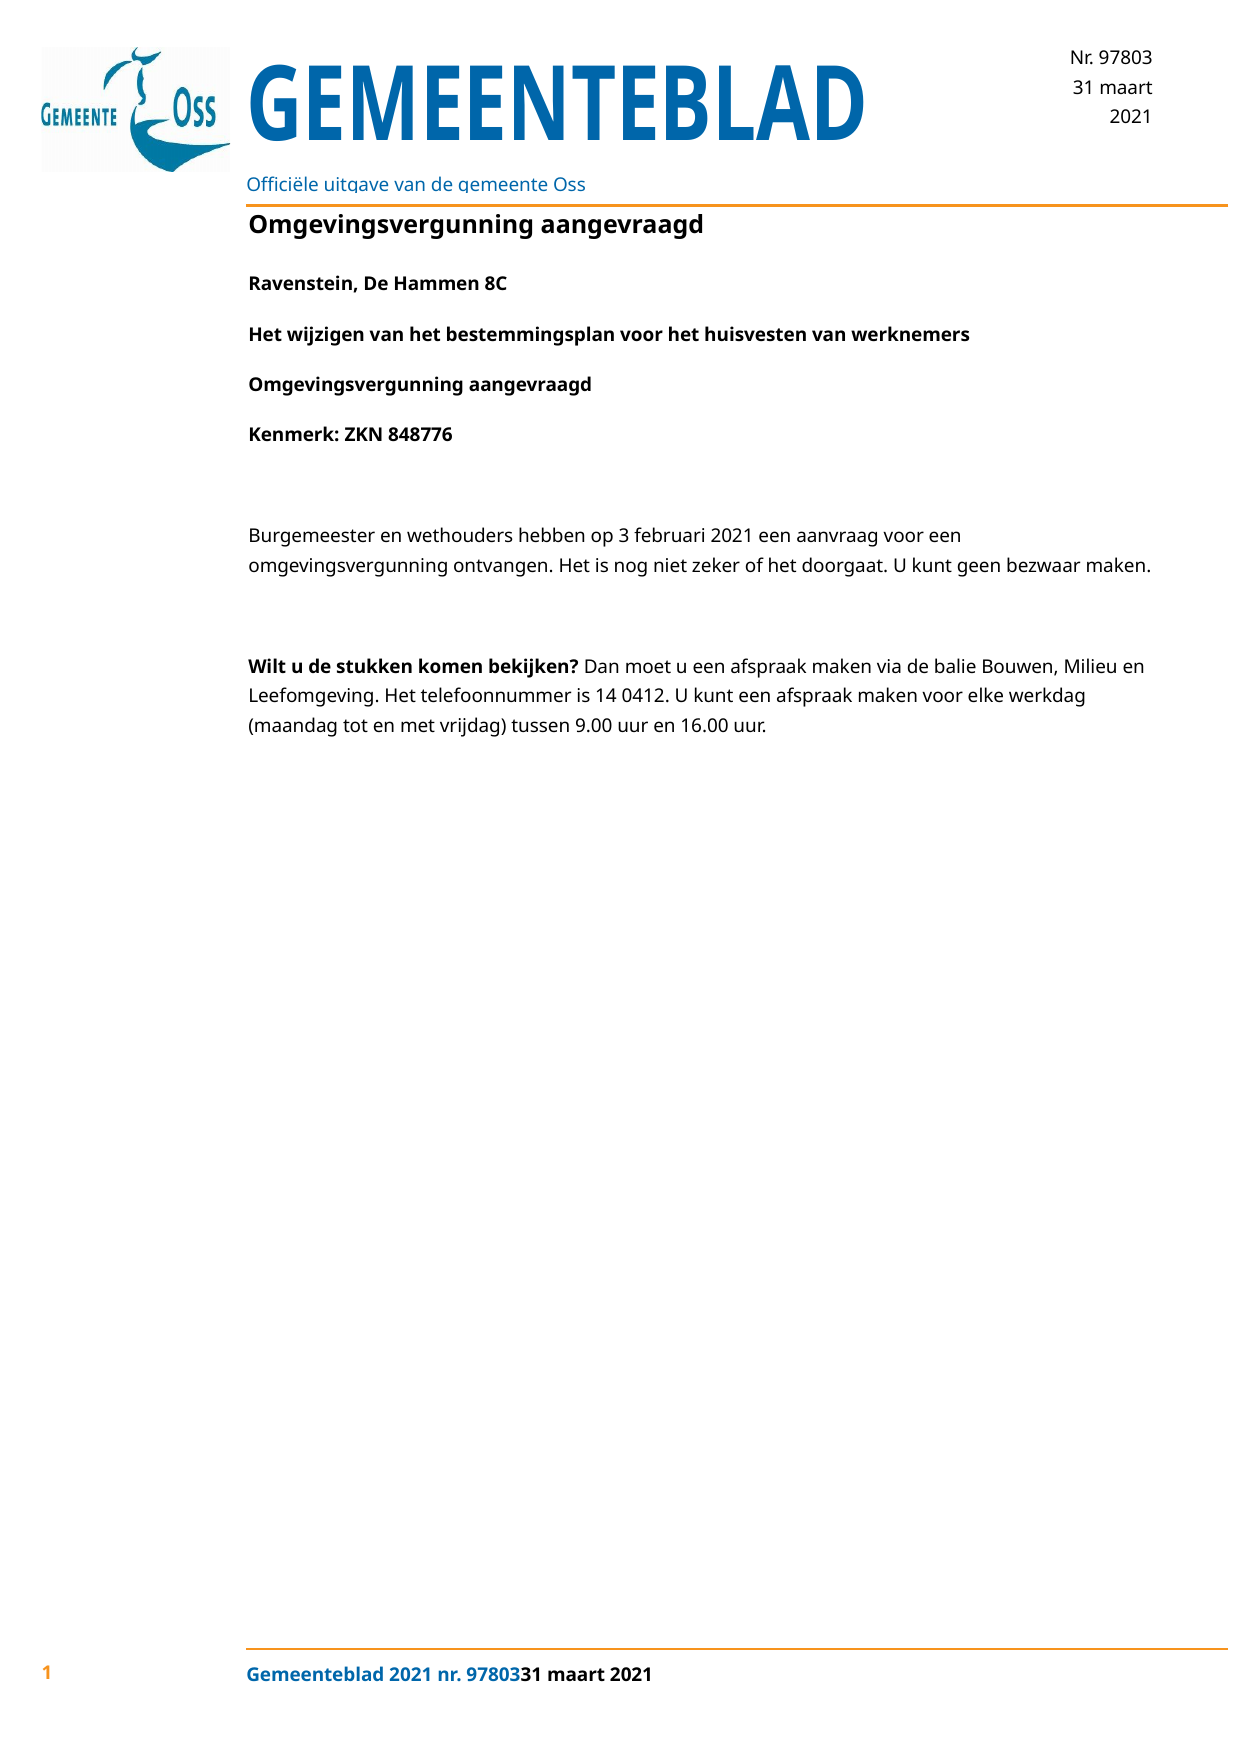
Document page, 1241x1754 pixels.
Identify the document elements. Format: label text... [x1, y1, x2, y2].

picture [41, 47, 231, 172]
text Omgevingsvergunning aangevraagd [248, 371, 1152, 397]
text Het wijzigen van het bestemmingsplan voor het huisvesten van werknemers [248, 321, 1152, 346]
text Kenmerk: ZKN 848776 [248, 422, 1152, 447]
text Ravenstein, De Hammen 8C [248, 270, 1152, 296]
text Wilt u de stukken komen bekijken? Dan moet u een afspraak maken via de balie Bouwen, Milieu en Leefomgeving. Het telefoonnummer is 14 0412. U kunt een afspraak maken voor elke werkdag (maandag tot en met vrijdag) tussen 9.00 uur en 16.00 uur. [248, 653, 1152, 738]
text Burgemeester en wethouders hebben op 3 februari 2021 een aanvraag voor een omgevingsvergunning ontvangen. Het is nog niet zeker of het doorgaat. U kunt geen bezwaar maken. [248, 522, 1152, 578]
text Omgevingsvergunning aangevraagd [248, 207, 1152, 241]
